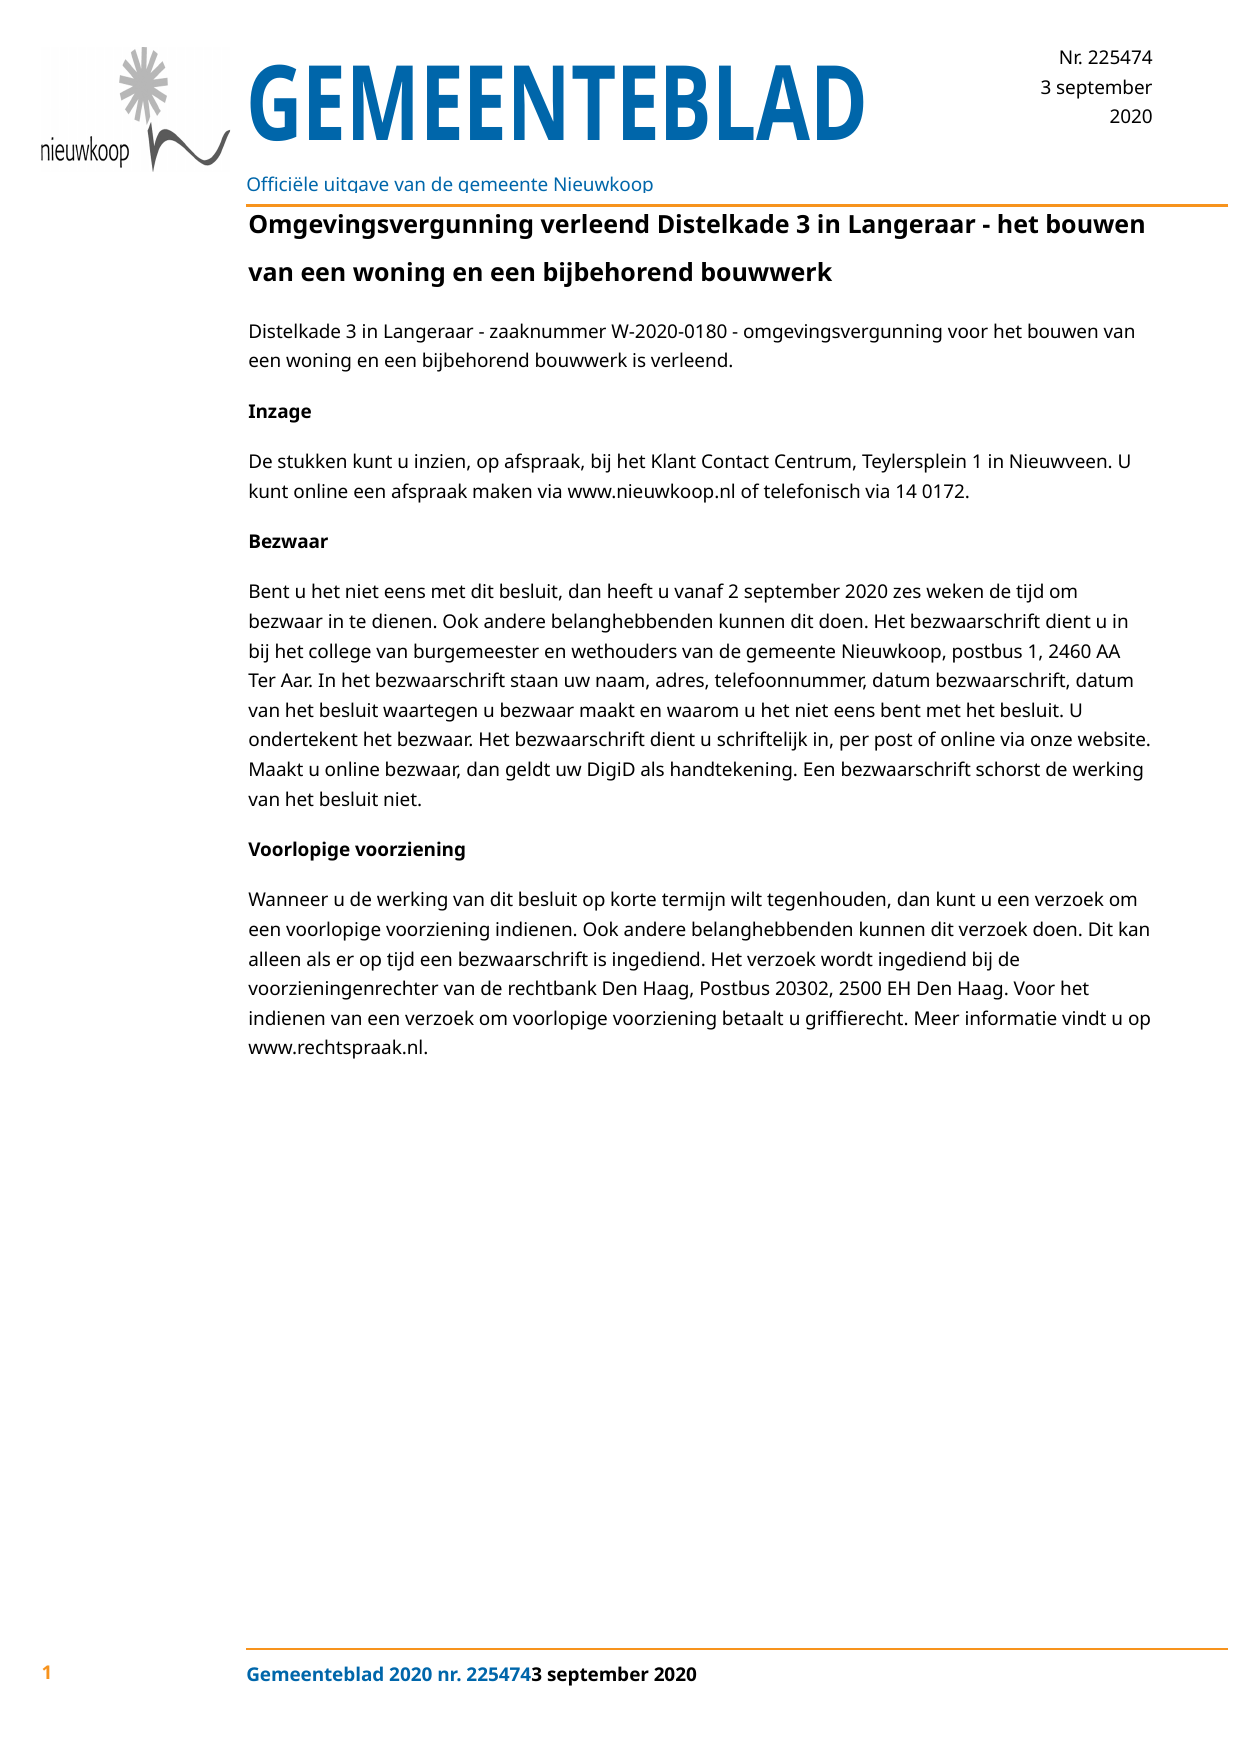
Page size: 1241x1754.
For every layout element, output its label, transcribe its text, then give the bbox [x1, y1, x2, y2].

text Wanneer u de werking van dit besluit op korte termijn wilt tegenhouden, dan kunt u een verzoek om een voorlopige voorziening indienen. Ook andere belanghebbenden kunnen dit verzoek doen. Dit kan alleen als er op tijd een bezwaarschrift is ingediend. Het verzoek wordt ingediend bij de voorzieningenrechter van de rechtbank Den Haag, Postbus 20302, 2500 EH Den Haag. Voor het indienen van een verzoek om voorlopige voorziening betaalt u griffierecht. Meer informatie vindt u op www.rechtspraak.nl. [248, 887, 1152, 1060]
picture [41, 47, 231, 172]
text Distelkade 3 in Langeraar - zaaknummer W-2020-0180 - omgevingsvergunning voor het bouwen van een woning en een bijbehorend bouwwerk is verleend. [248, 318, 1152, 373]
text Voorlopige voorziening [248, 836, 1152, 862]
text Omgevingsvergunning verleend Distelkade 3 in Langeraar - het bouwen van een woning en een bijbehorend bouwwerk [248, 207, 1152, 288]
text Bent u het niet eens met dit besluit, dan heeft u vanaf 2 september 2020 zes weken de tijd om bezwaar in te dienen. Ook andere belanghebbenden kunnen dit doen. Het bezwaarschrift dient u in bij het college van burgemeester en wethouders van de gemeente Nieuwkoop, postbus 1, 2460 AA Ter Aar. In het bezwaarschrift staan uw naam, adres, telefoonnummer, datum bezwaarschrift, datum van het besluit waartegen u bezwaar maakt en waarom u het niet eens bent met het besluit. U ondertekent het bezwaar. Het bezwaarschrift dient u schriftelijk in, per post of online via onze website. Maakt u online bezwaar, dan geldt uw DigiD als handtekening. Een bezwaarschrift schorst de werking van het besluit niet. [248, 579, 1152, 812]
text Inzage [248, 398, 1152, 424]
text Bezwaar [248, 528, 1152, 554]
text De stukken kunt u inzien, op afspraak, bij het Klant Contact Centrum, Teylersplein 1 in Nieuwveen. U kunt online een afspraak maken via www.nieuwkoop.nl of telefonisch via 14 0172. [248, 448, 1152, 504]
